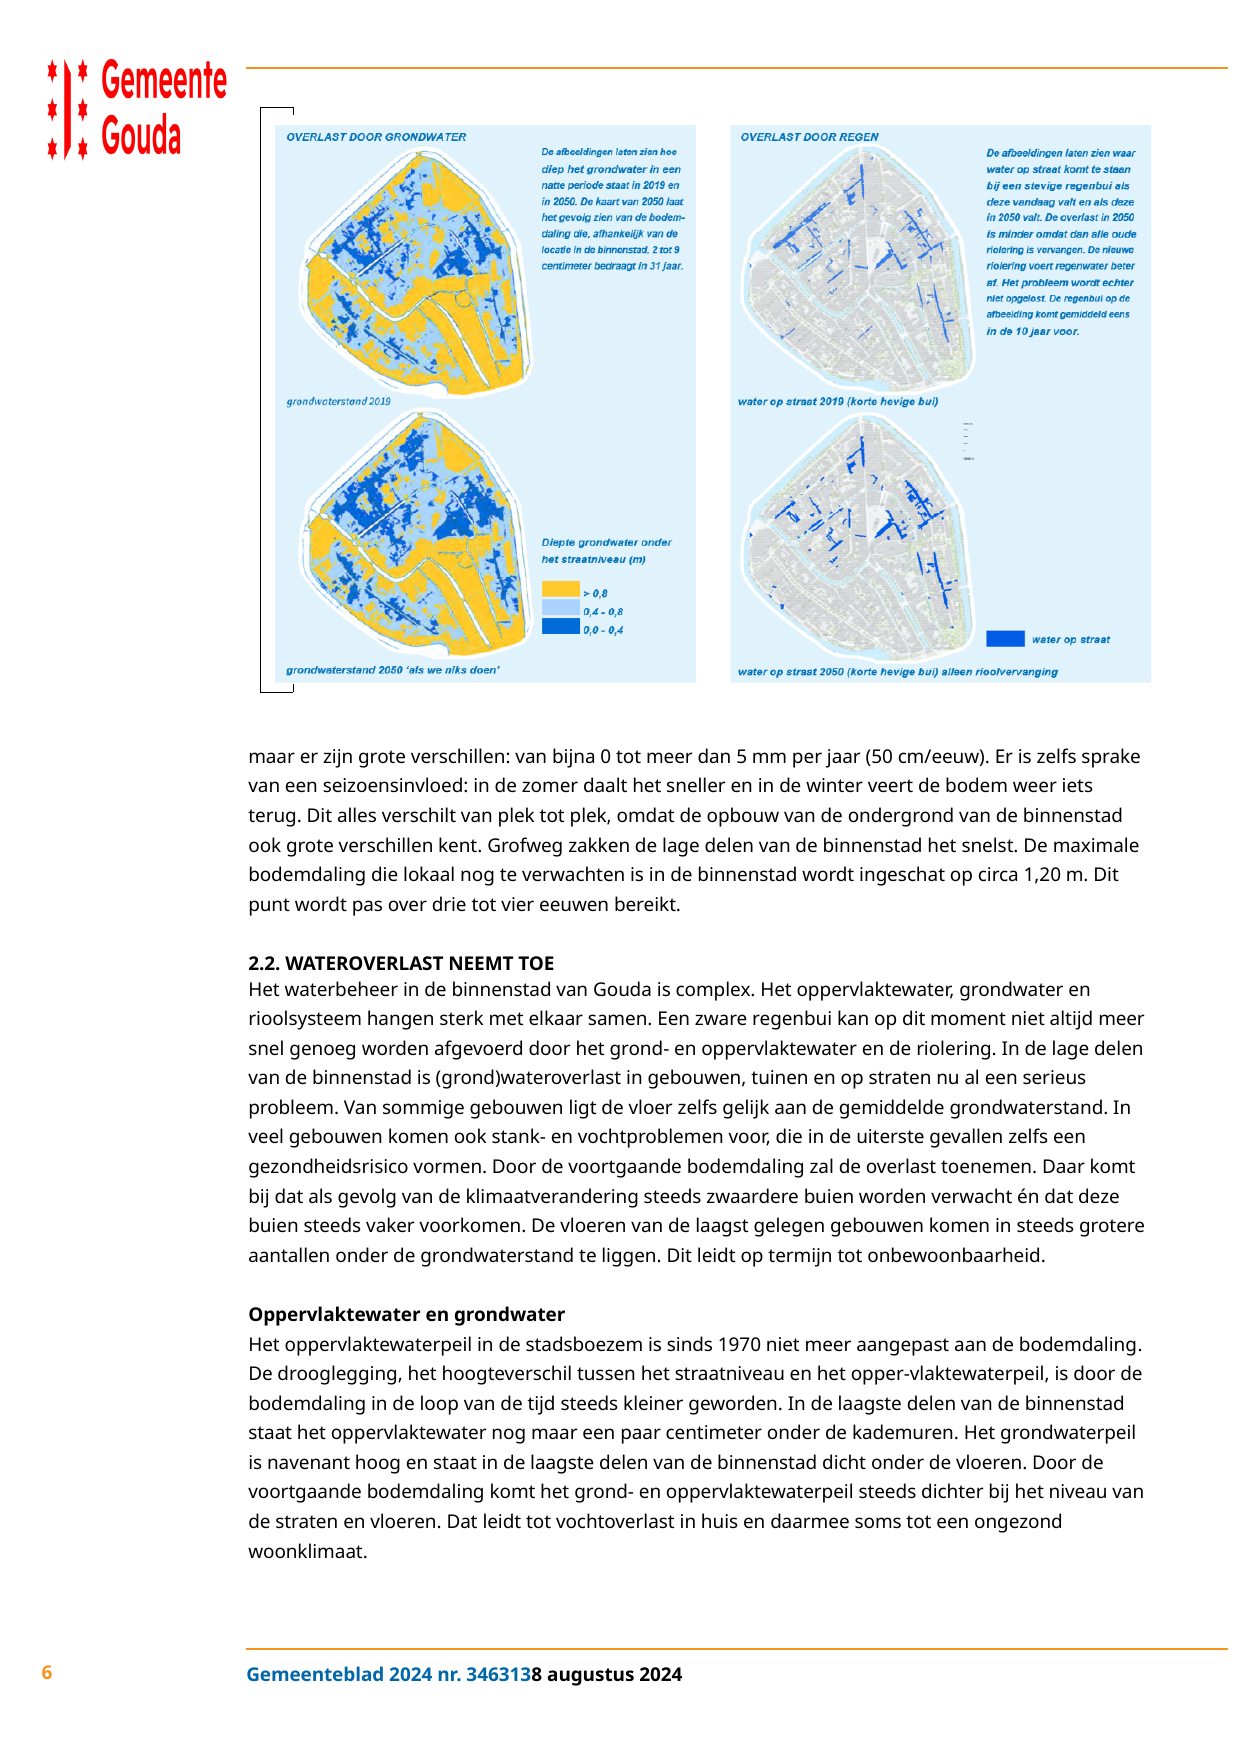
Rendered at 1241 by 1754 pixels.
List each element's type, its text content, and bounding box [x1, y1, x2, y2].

text Het oppervlaktewaterpeil in de stadsboezem is sinds 1970 niet meer aangepast aan de bodemdaling­. De drooglegging, het hoogteverschil tussen het straatniveau en het opper-vlaktewaterpeil, is door de bodemdaling in de loop van de tijd steeds kleiner geworden. In de laagste delen van de binnenstad staat het oppervlaktewater nog maar een paar centimeter onder de kademuren. Het grondwaterpeil is navenant hoog en staat in de laagste delen van de binnenstad dicht onder de vloeren. Door de voortgaande bodemdaling komt het grond- en oppervlaktewaterpeil steeds dichter bij het niveau van de straten en vloeren. Dat leidt tot vochtoverlast in huis en daarmee soms tot een ongezond woonklimaat. [248, 1331, 1152, 1564]
text maar er zijn grote verschillen: van bijna 0 tot meer dan 5 mm per jaar (50 cm/eeuw). Er is zelfs sprake van een seizoensinvloed: in de zomer daalt het sneller en in de winter veert de bodem weer iets terug. Dit alles verschilt van plek tot plek, omdat de opbouw van de ondergrond van de binnenstad ook grote verschillen kent. Grofweg zakken de lage delen van de binnenstad het snelst. De maximale bodemdaling die lokaal nog te verwachten is in de binnenstad wordt ingeschat op circa 1,20 m. Dit punt wordt pas over drie tot vier eeuwen bereikt. [248, 743, 1152, 917]
text Het waterbeheer in de binnenstad van Gouda is complex. Het oppervlaktewater, grondwater en rioolsysteem hangen sterk met elkaar samen. Een zware regenbui kan op dit moment niet altijd meer snel genoeg worden afgevoerd door het grond- en oppervlaktewater en de riolering. In de lage delen van de binnenstad is (grond)wateroverlast in gebouwen, tuinen en op straten nu al een serieus probleem. Van sommige gebouwen ligt de vloer zelfs gelijk aan de gemiddelde grondwaterstand. In veel gebouwen komen ook stank- en vochtproblemen voor, die in de uiterste gevallen zelfs een gezondheidsrisico vormen. Door de voortgaande bodemdaling zal de overlast toenemen. Daar komt bij dat als gevolg van de klimaatverandering steeds zwaardere buien worden verwacht én dat deze buien steeds vaker voorkomen. De vloeren van de laagst gelegen gebouwen komen in steeds grotere aantallen onder de grondwaterstand te liggen. Dit leidt op termijn tot onbewoonbaarheid. [248, 976, 1152, 1268]
picture [41, 47, 231, 172]
text 2.2. WATEROVERLAST NEEMT TOE [248, 950, 1152, 976]
text Oppervlaktewater en grondwater [248, 1301, 1152, 1327]
picture [268, 115, 1155, 684]
